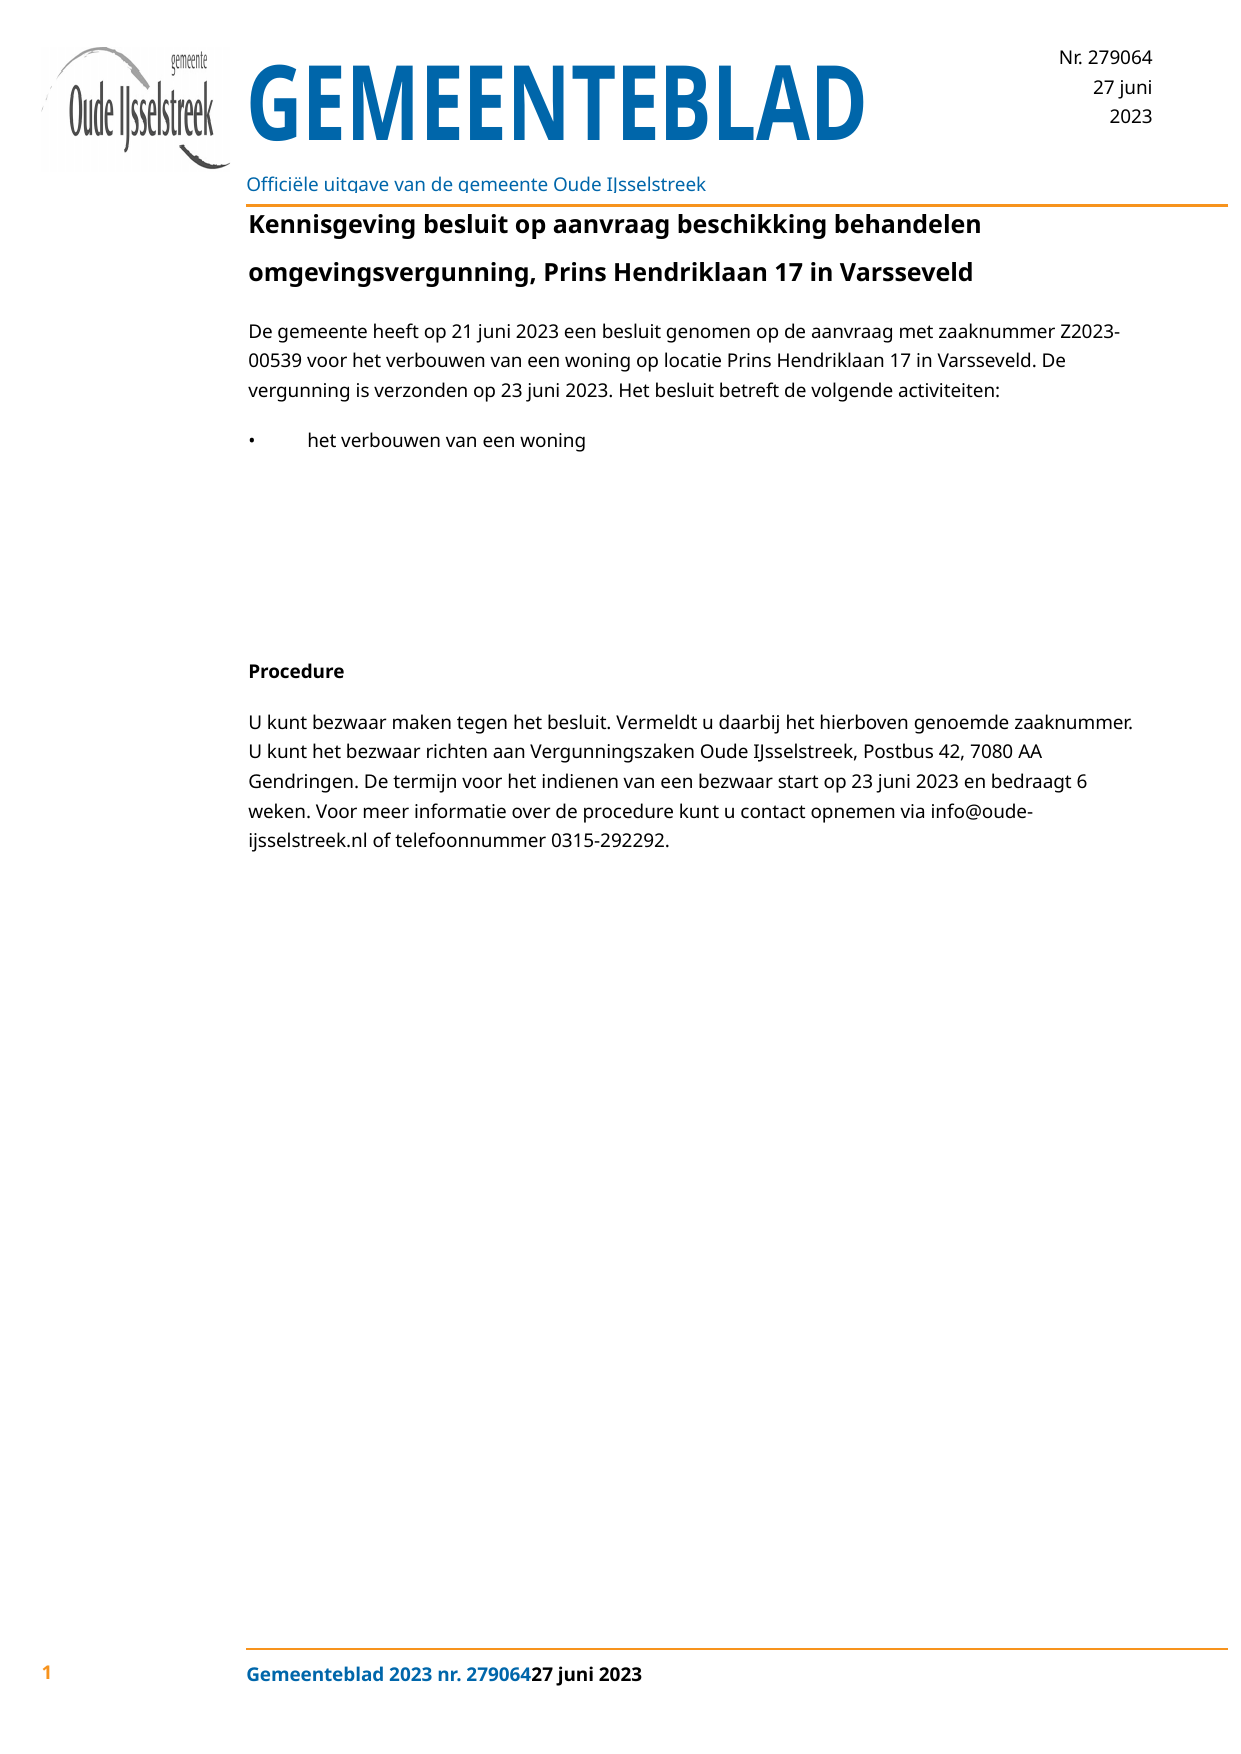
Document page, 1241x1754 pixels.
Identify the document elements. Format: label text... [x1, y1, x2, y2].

text De gemeente heeft op 21 juni 2023 een besluit genomen op de aanvraag met zaaknummer Z2023-00539 voor het verbouwen van een woning op locatie Prins Hendriklaan 17 in Varsseveld. De vergunning is verzonden op 23 juni 2023. Het besluit betreft de volgende activiteiten: [248, 318, 1152, 403]
list het verbouwen van een woning [248, 427, 1152, 453]
text Procedure [248, 659, 1152, 684]
text U kunt bezwaar maken tegen het besluit. Vermeldt u daarbij het hierboven genoemde zaaknummer. U kunt het bezwaar richten aan Vergunningszaken Oude IJsselstreek, Postbus 42, 7080 AA Gendringen. De termijn voor het indienen van een bezwaar start op 23 juni 2023 en bedraagt 6 weken. Voor meer informatie over de procedure kunt u contact opnemen via info@oude-ijsselstreek.nl of telefoonnummer 0315-292292. [248, 709, 1152, 853]
picture [41, 47, 231, 172]
text Kennisgeving besluit op aanvraag beschikking behandelen omgevingsvergunning, Prins Hendriklaan 17 in Varsseveld [248, 207, 1152, 288]
